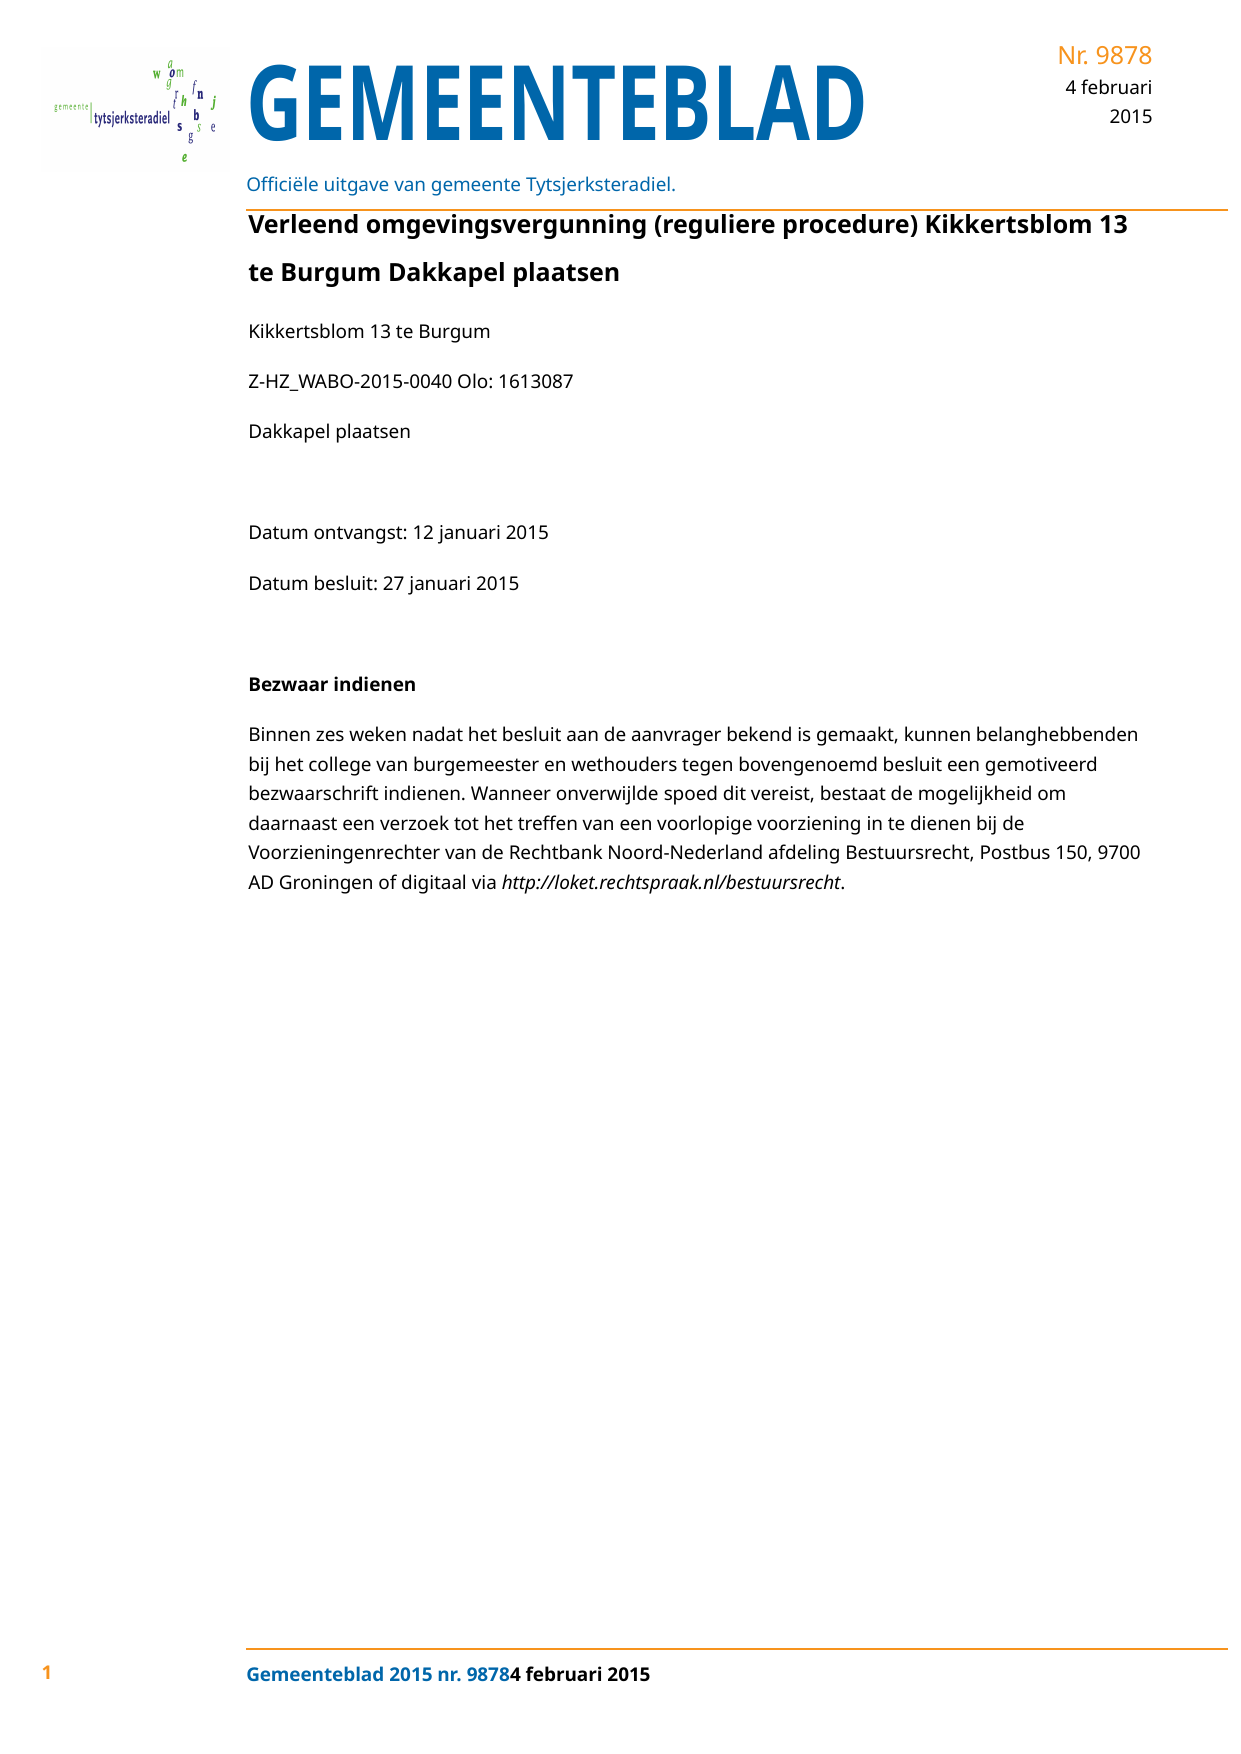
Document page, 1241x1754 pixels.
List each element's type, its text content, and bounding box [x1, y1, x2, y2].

picture [41, 47, 231, 172]
text Kikkertsblom 13 te Burgum [248, 318, 1152, 344]
text Dakkapel plaatsen [248, 419, 1152, 444]
text Datum besluit: 27 januari 2015 [248, 570, 1152, 596]
text Bezwaar indienen [248, 671, 1152, 697]
text Datum ontvangst: 12 januari 2015 [248, 519, 1152, 545]
text Binnen zes weken nadat het besluit aan de aanvrager bekend is gemaakt, kunnen belanghebbenden bij het college van burgemeester en wethouders tegen bovengenoemd besluit een gemotiveerd bezwaarschrift indienen. Wanneer onverwijlde spoed dit vereist, bestaat de mogelijkheid om daarnaast een verzoek tot het treffen van een voorlopige voorziening in te dienen bij de Voorzieningenrechter van de Rechtbank Noord-Nederland afdeling Bestuursrecht, Postbus 150, 9700 AD Groningen of digitaal via http://loket.rechtspraak.nl/bestuursrecht. [248, 721, 1152, 895]
text Verleend omgevingsvergunning (reguliere procedure) Kikkertsblom 13 te Burgum Dakkapel plaatsen [248, 211, 1152, 288]
text Z-HZ_WABO-2015-0040 Olo: 1613087 [248, 368, 1152, 394]
